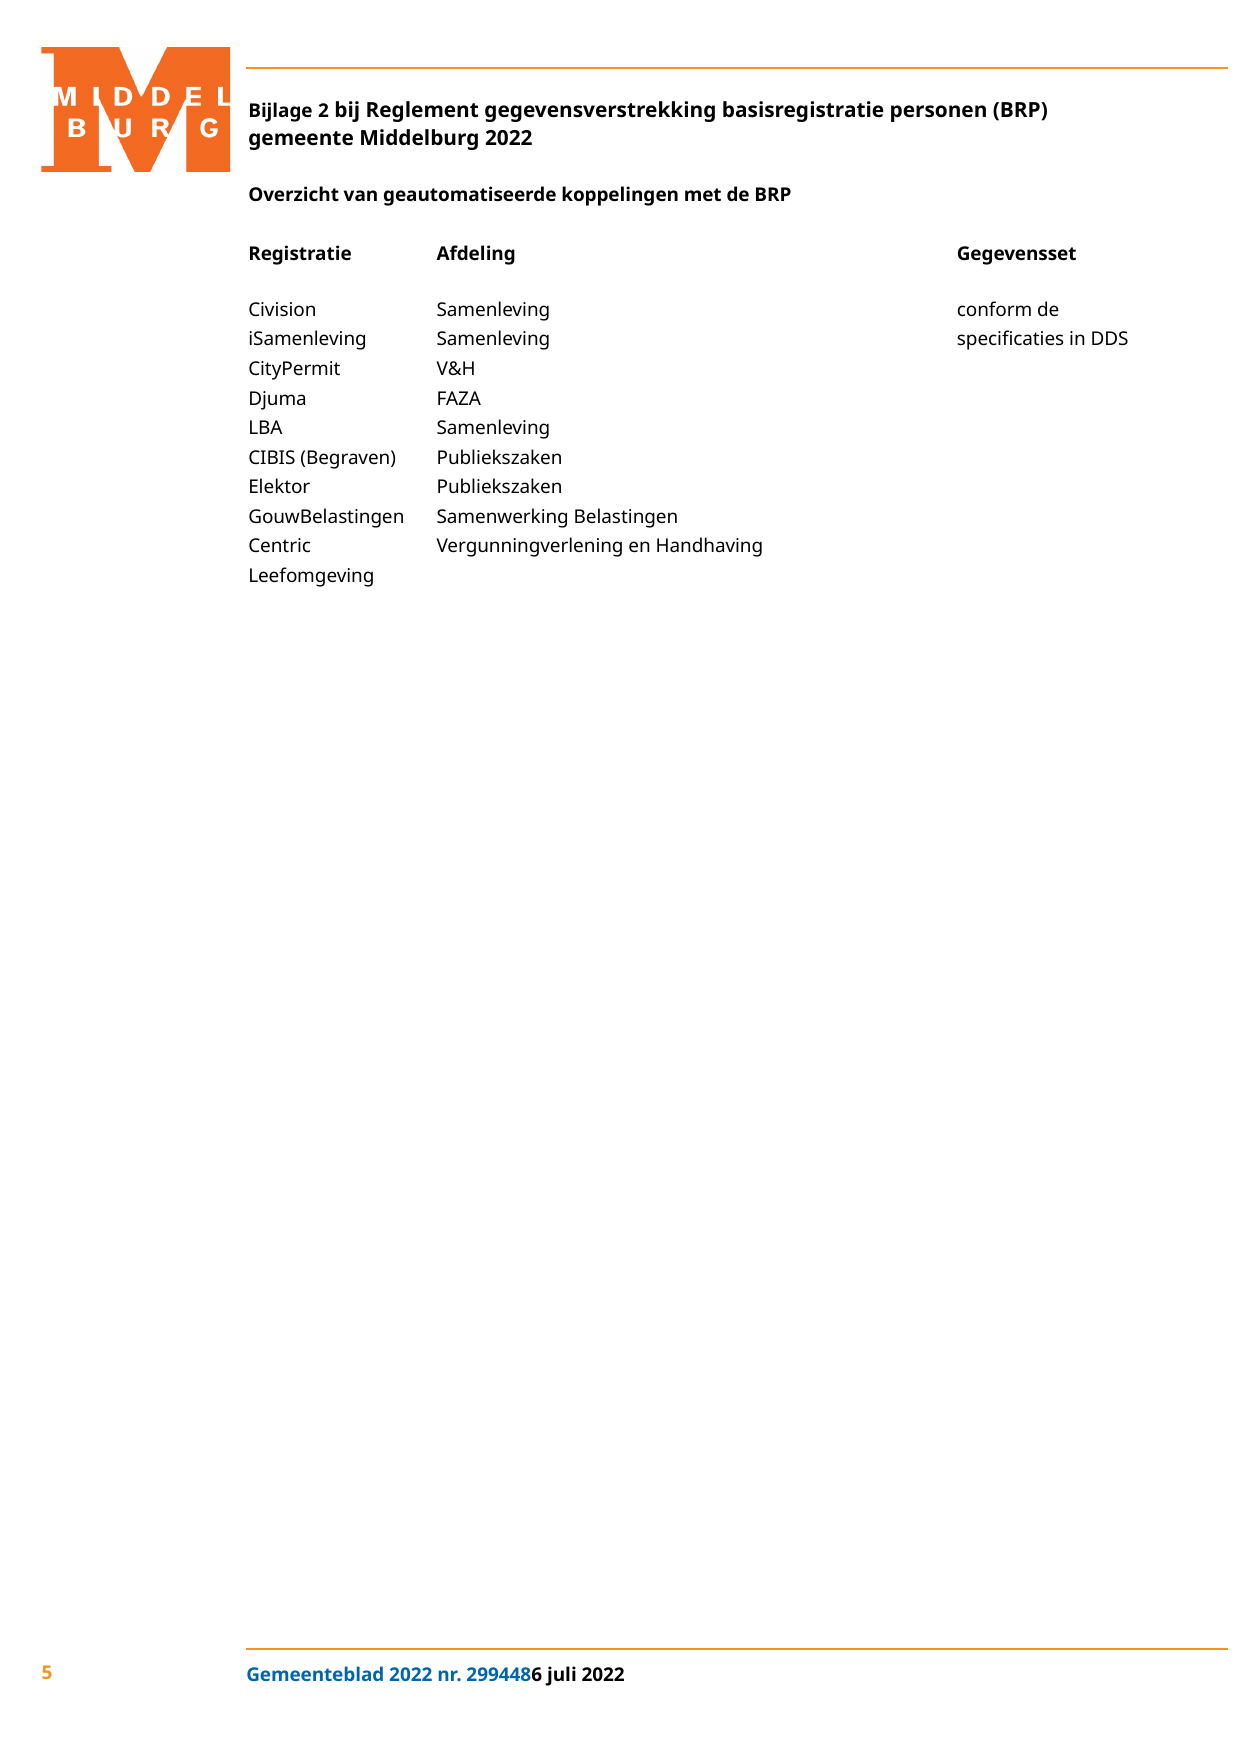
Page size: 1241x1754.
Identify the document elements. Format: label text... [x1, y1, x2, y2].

table_header Afdeling [436, 241, 957, 296]
table_cell Civision iSamenleving CityPermit Djuma LBA CIBIS (Begraven) Elektor GouwBelastingen Centric Leefomgeving [248, 296, 436, 588]
text Overzicht van geautomatiseerde koppelingen met de BRP [248, 181, 1152, 207]
text Bijlage 2 bij Reglement gegevensverstrekking basisregistratie personen (BRP) gemeente Middelburg 2022 [248, 95, 1152, 152]
table_header Gegevensset [957, 241, 1152, 296]
table_cell Samenleving Samenleving V&H FAZA Samenleving Publiekszaken Publiekszaken Samenwerking Belastingen Vergunningverlening en Handhaving [436, 296, 957, 588]
picture [41, 47, 231, 172]
table_cell conform de specificaties in DDS [957, 296, 1152, 588]
table_header Registratie [248, 241, 436, 296]
